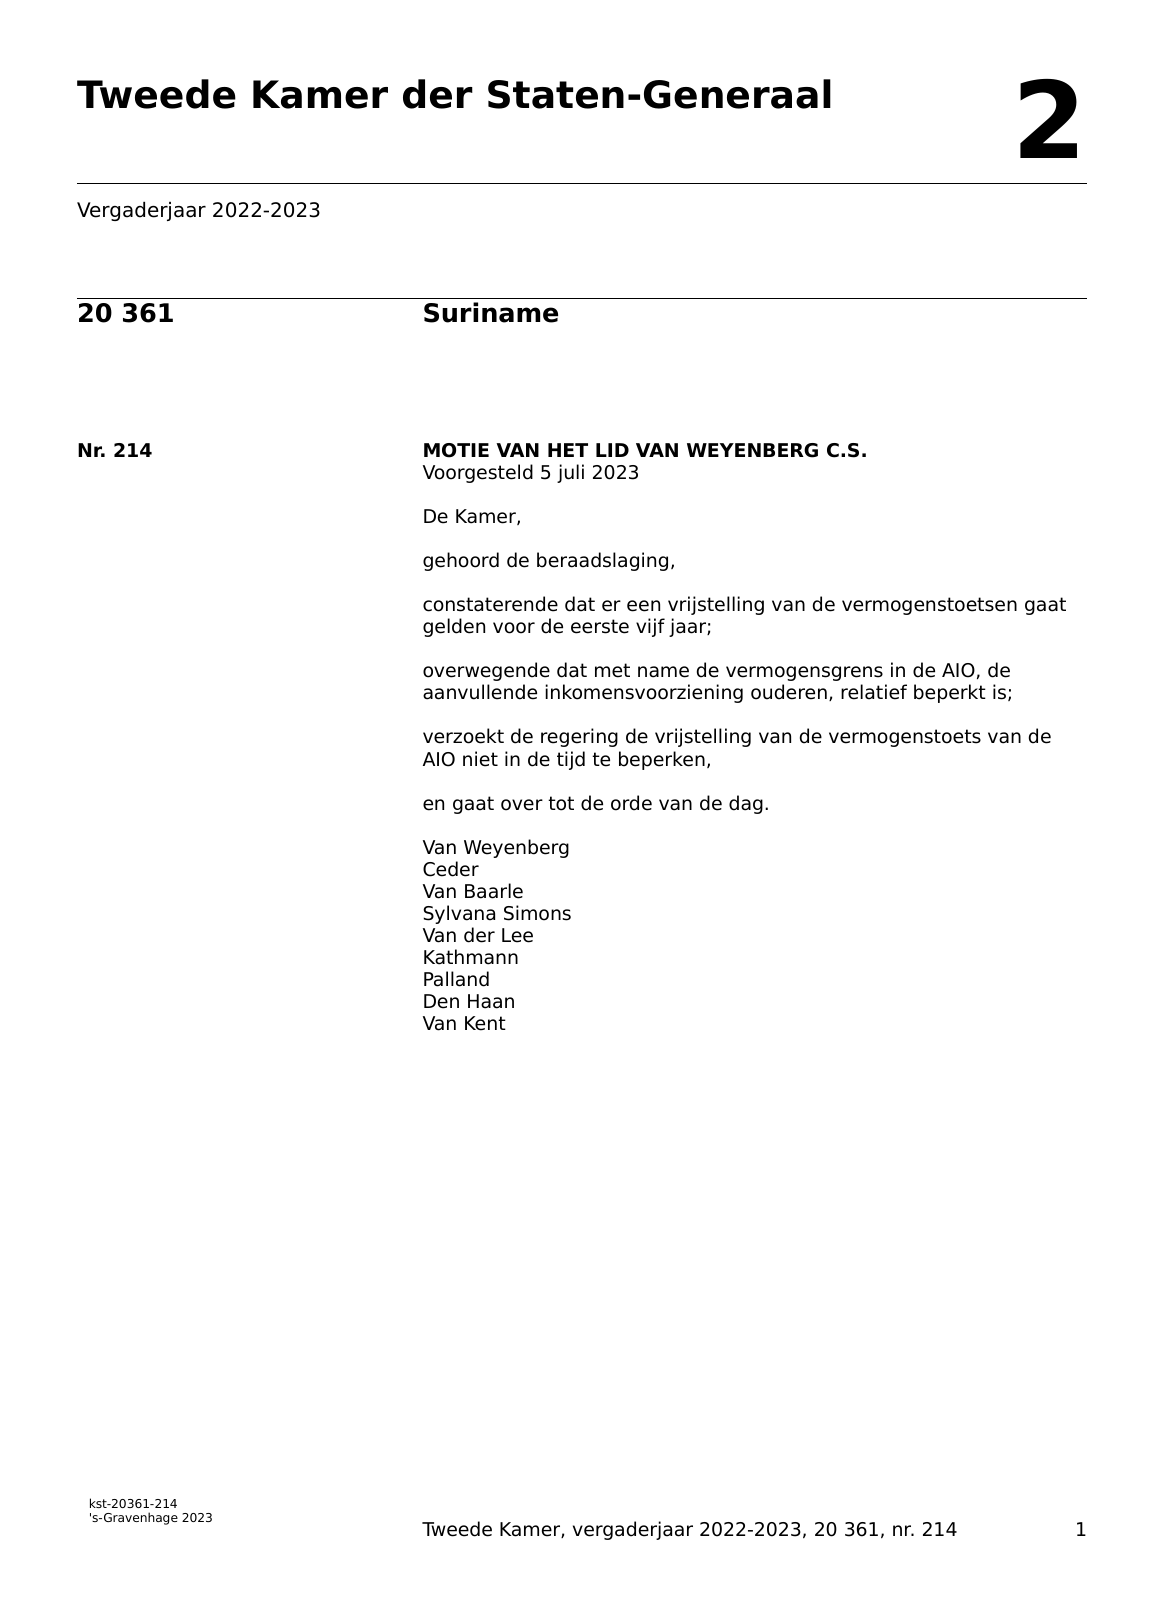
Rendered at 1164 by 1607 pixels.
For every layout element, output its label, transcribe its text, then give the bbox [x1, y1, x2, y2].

text en gaat over tot de orde van de dag. [422, 793, 1087, 814]
text Van Baarle [422, 881, 1087, 903]
table_header Tweede Kamer der Staten-Generaal [77, 59, 886, 183]
table_cell Vergaderjaar 2022-2023 [77, 184, 1087, 298]
text Van Weyenberg [422, 837, 1087, 859]
text Ceder [422, 859, 1087, 881]
text Sylvana Simons [422, 903, 1087, 925]
text Voorgesteld 5 juli 2023 [422, 462, 1087, 484]
text gehoord de beraadslaging, [422, 550, 1087, 572]
text Kathmann [422, 947, 1087, 969]
text constaterende dat er een vrijstelling van de vermogenstoetsen gaat gelden voor de eerste vijf jaar; [422, 594, 1087, 638]
subtitle Nr. 214 MOTIE VAN HET LID VAN WEYENBERG C.S. [77, 440, 1087, 462]
subtitle 20 361 Suriname [77, 299, 1087, 329]
text 's-Gravenhage 2023 [88, 1511, 323, 1525]
table_header 2 [886, 59, 1087, 183]
text Palland [422, 969, 1087, 991]
text Van der Lee [422, 925, 1087, 947]
text verzoekt de regering de vrijstelling van de vermogenstoets van de AIO niet in de tijd te beperken, [422, 726, 1087, 770]
text De Kamer, [422, 506, 1087, 528]
text Den Haan [422, 991, 1087, 1013]
text overwegende dat met name de vermogensgrens in de AIO, de aanvullende inkomensvoorziening ouderen, relatief beperkt is; [422, 660, 1087, 704]
text kst-20361-214 [88, 1497, 323, 1511]
text Van Kent [422, 1013, 1087, 1034]
